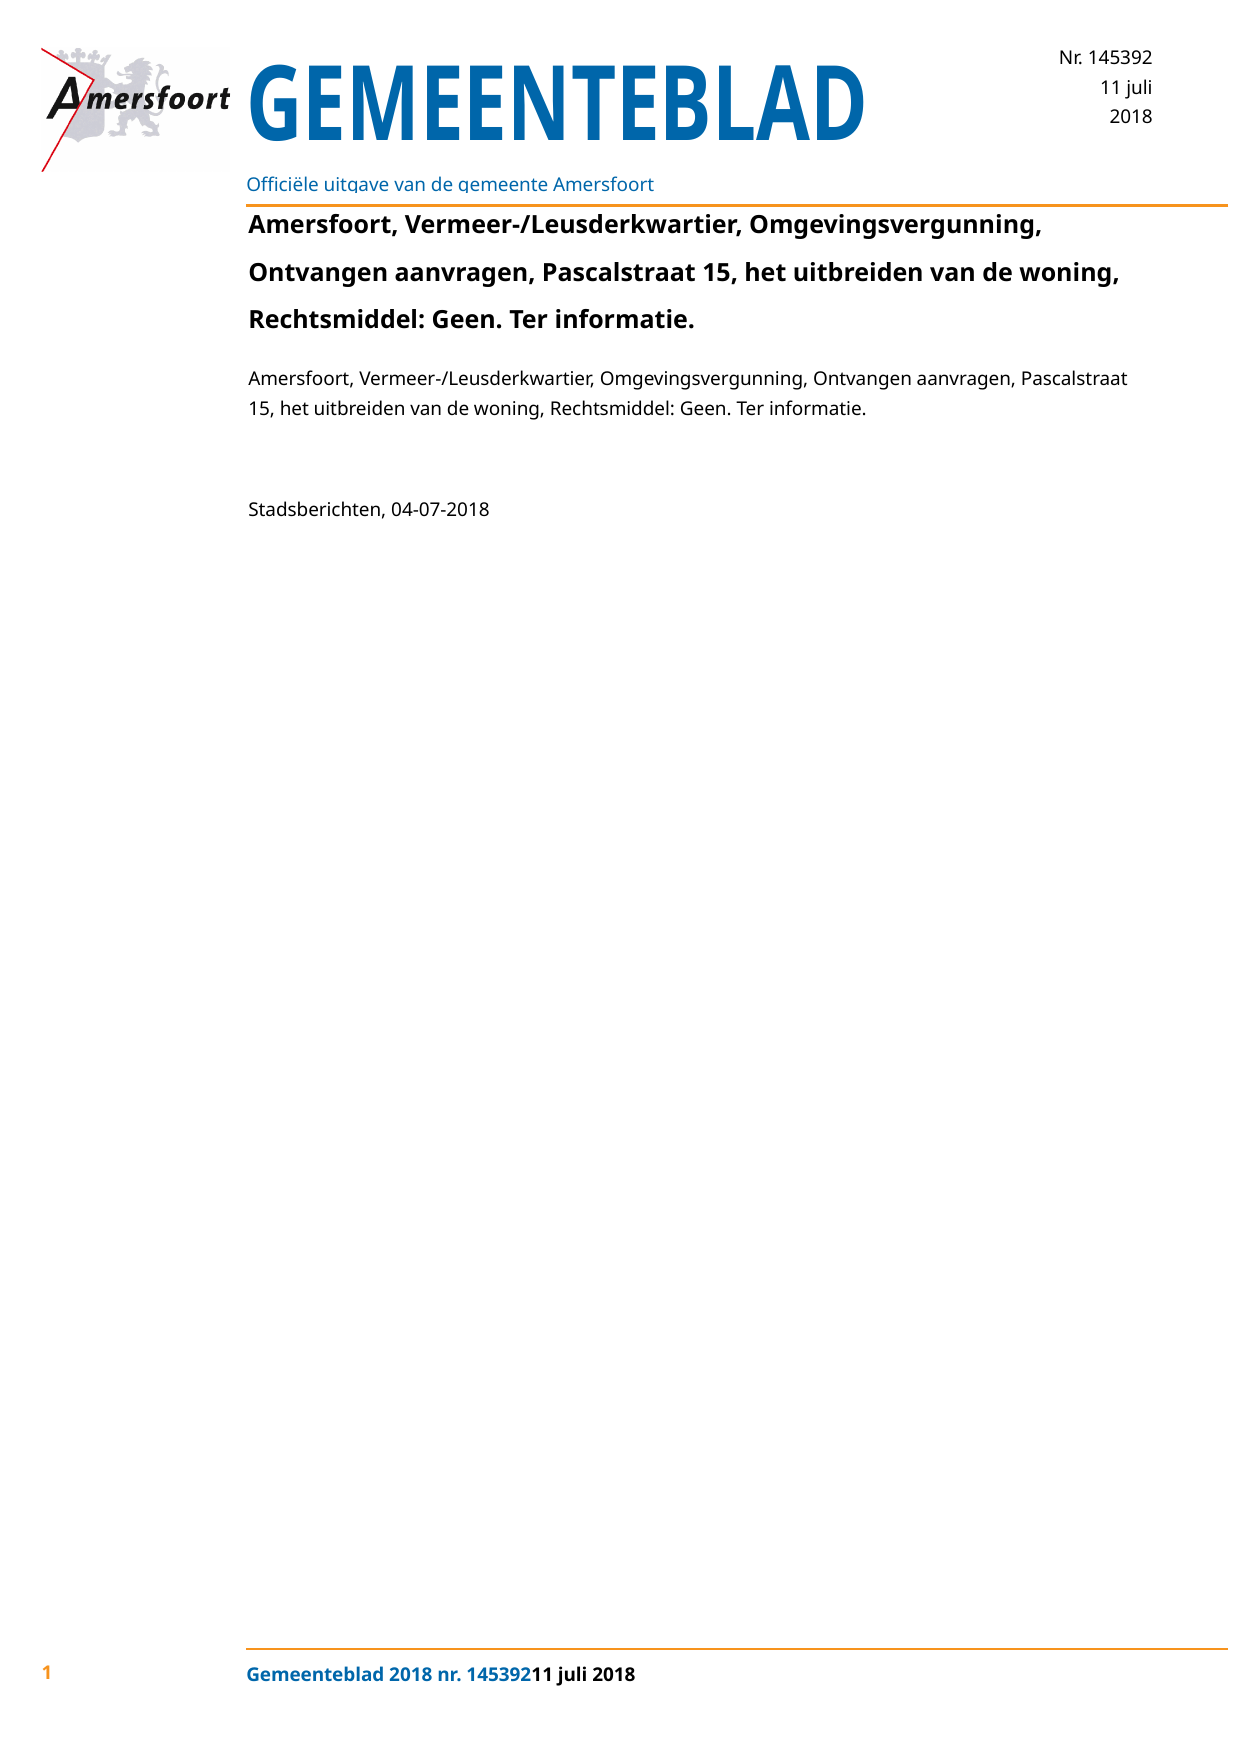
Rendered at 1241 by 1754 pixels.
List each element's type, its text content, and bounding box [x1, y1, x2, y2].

text Amersfoort, Vermeer-/Leusderkwartier, Omgevingsvergunning, Ontvangen aanvragen, Pascalstraat 15, het uitbreiden van de woning, Rechtsmiddel: Geen. Ter informatie. [248, 207, 1152, 336]
text Stadsberichten, 04-07-2018 [248, 496, 1152, 522]
picture [41, 47, 231, 172]
text Amersfoort, Vermeer-/Leusderkwartier, Omgevingsvergunning, Ontvangen aanvragen, Pascalstraat 15, het uitbreiden van de woning, Rechtsmiddel: Geen. Ter informatie. [248, 366, 1152, 421]
